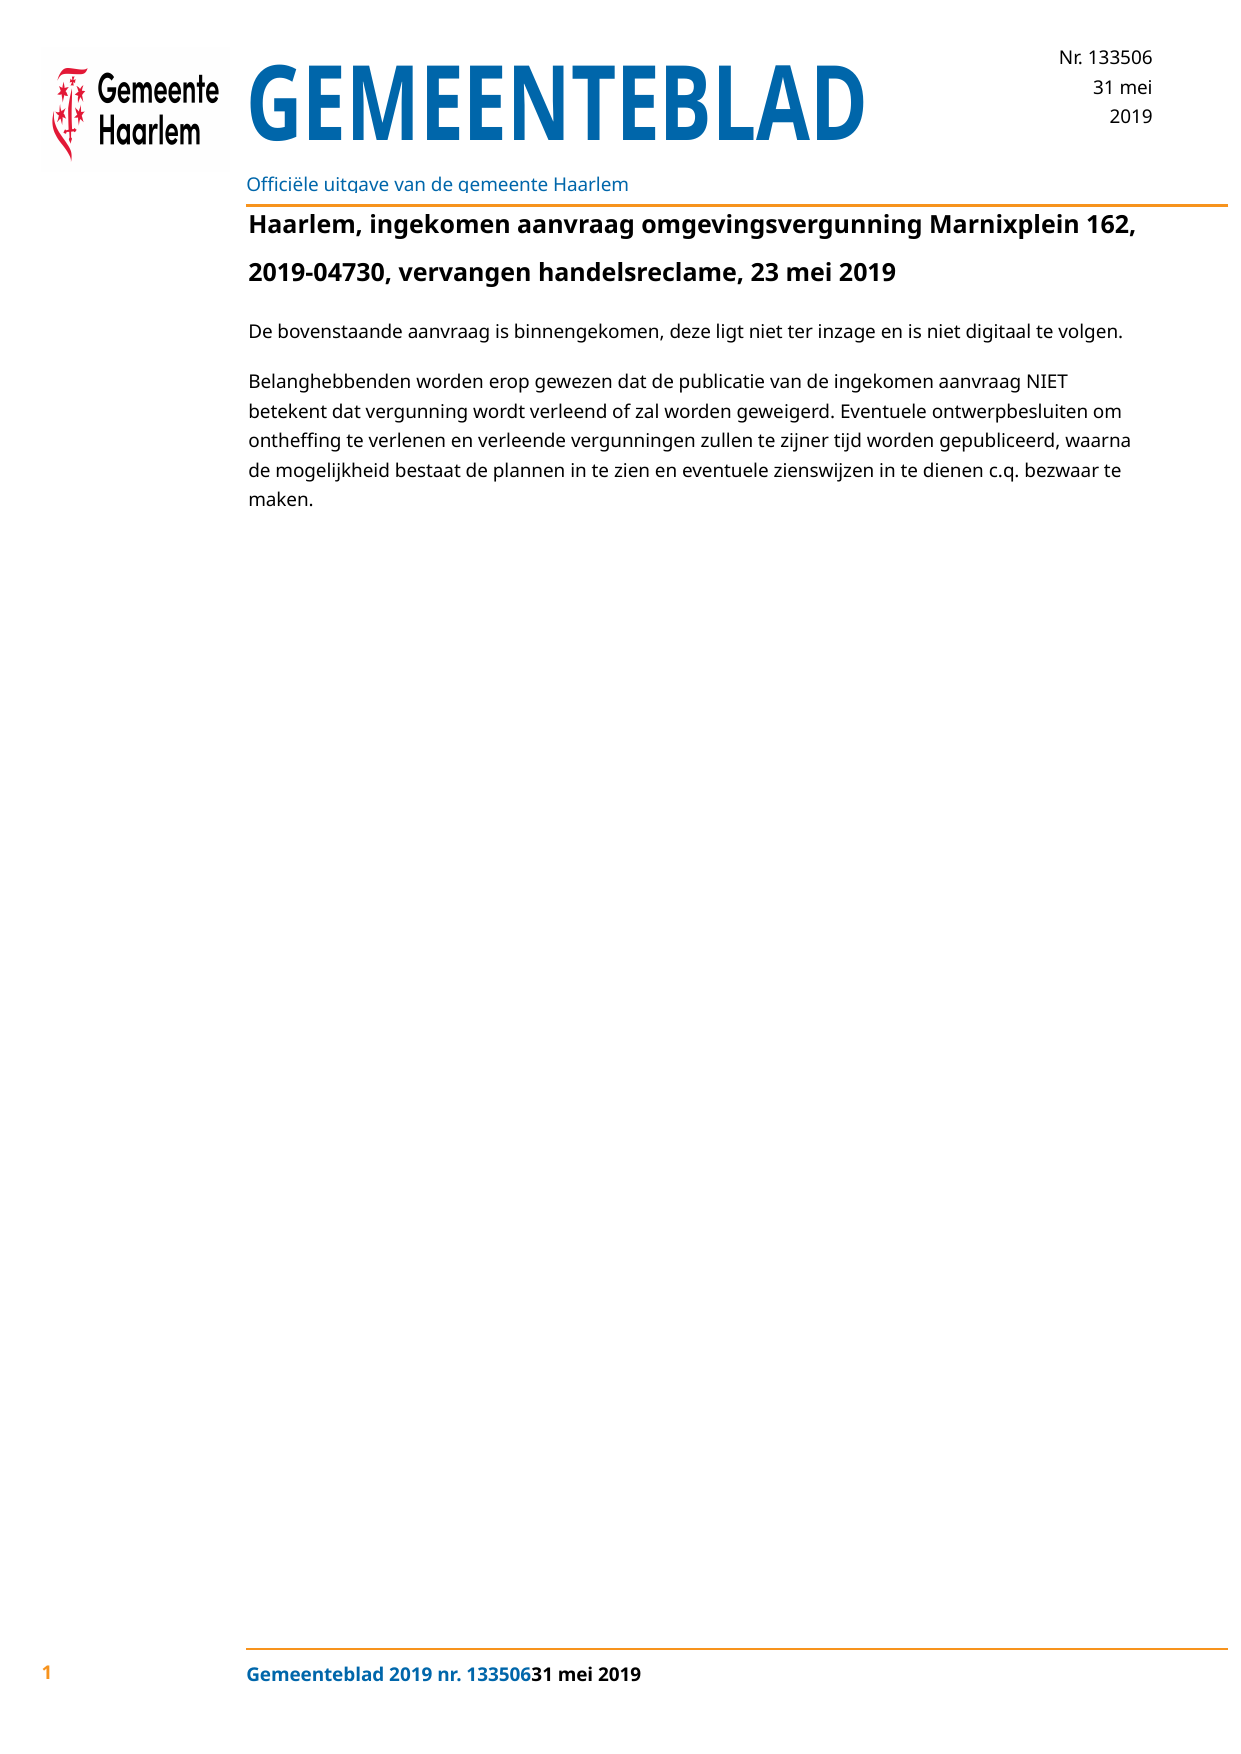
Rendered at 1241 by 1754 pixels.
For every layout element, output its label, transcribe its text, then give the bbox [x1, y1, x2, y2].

text Haarlem, ingekomen aanvraag omgevingsvergunning Marnixplein 162, 2019-04730, vervangen handelsreclame, 23 mei 2019 [248, 207, 1152, 288]
text Belanghebbenden worden erop gewezen dat de publicatie van de ingekomen aanvraag NIET betekent dat vergunning wordt verleend of zal worden geweigerd. Eventuele ontwerpbesluiten om ontheffing te verlenen en verleende vergunningen zullen te zijner tijd worden gepubliceerd, waarna de mogelijkheid bestaat de plannen in te zien en eventuele zienswijzen in te dienen c.q. bezwaar te maken. [248, 368, 1152, 512]
picture [41, 47, 231, 172]
text De bovenstaande aanvraag is binnengekomen, deze ligt niet ter inzage en is niet digitaal te volgen. [248, 318, 1152, 344]
